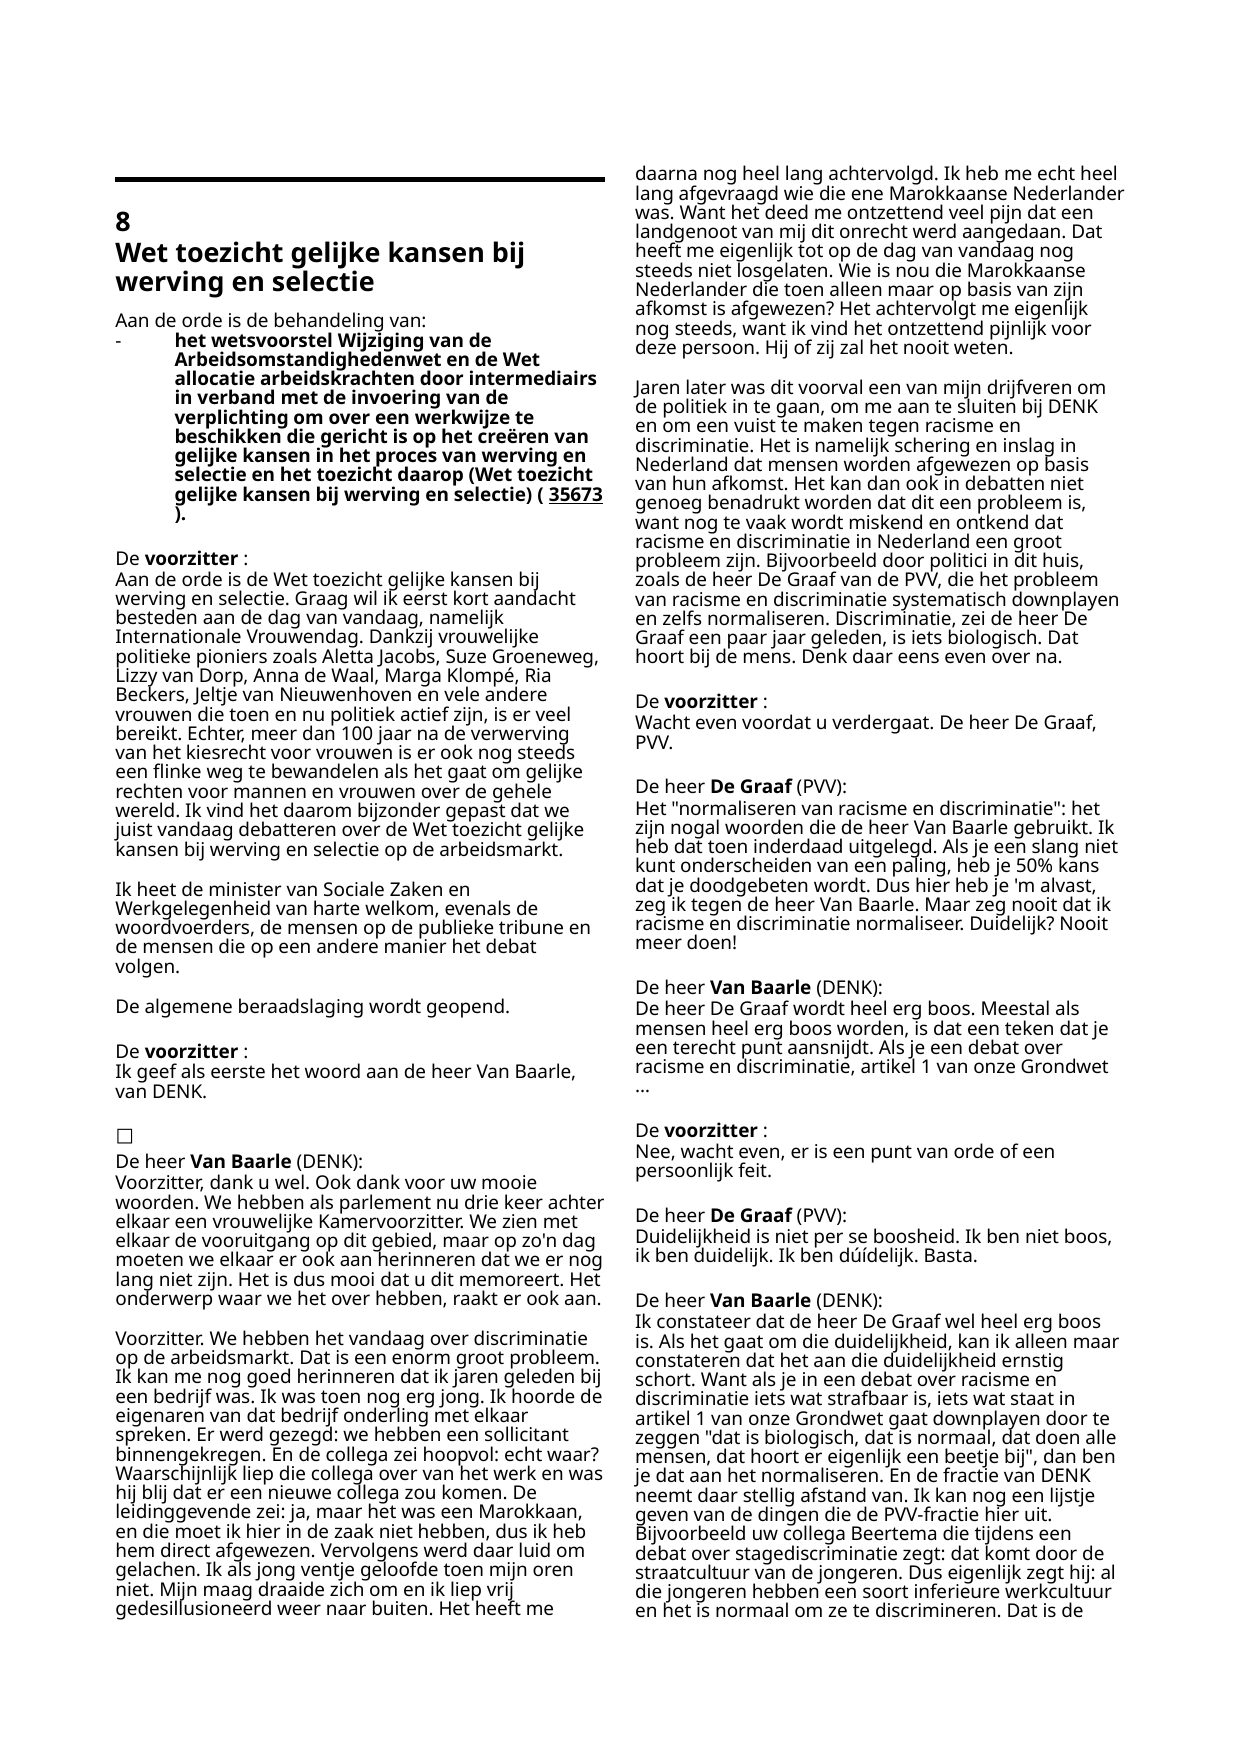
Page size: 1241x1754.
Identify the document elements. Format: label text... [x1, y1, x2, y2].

text De heer Van Baarle (DENK): [635, 1288, 1125, 1313]
text Ik geef als eerste het woord aan de heer Van Baarle, van DENK. [115, 1063, 605, 1102]
text Voorzitter. We hebben het vandaag over discriminatie op de arbeidsmarkt. Dat is een enorm groot probleem. Ik kan me nog goed herinneren dat ik jaren geleden bij een bedrijf was. Ik was toen nog erg jong. Ik hoorde de eigenaren van dat bedrijf onderling met elkaar spreken. Er werd gezegd: we hebben een sollicitant binnengekregen. En de collega zei hoopvol: echt waar? Waarschijnlijk liep die collega over van het werk en was hij blij dat er een nieuwe collega zou komen. De leidinggevende zei: ja, maar het was een Marokkaan, en die moet ik hier in de zaak niet hebben, dus ik heb hem direct afgewezen. Vervolgens werd daar luid om gelachen. Ik als jong ventje geloofde toen mijn oren niet. Mijn maag draaide zich om en ik liep vrij gedesillusioneerd weer naar buiten. Het heeft me [115, 1330, 605, 1619]
text De heer De Graaf (PVV): [635, 774, 1125, 799]
text Ik heet de minister van Sociale Zaken en Werkgelegenheid van harte welkom, evenals de woordvoerders, de mensen op de publieke tribune en de mensen die op een andere manier het debat volgen. [115, 881, 605, 977]
text Ik constateer dat de heer De Graaf wel heel erg boos is. Als het gaat om die duidelijkheid, kan ik alleen maar constateren dat het aan die duidelijkheid ernstig schort. Want als je in een debat over racisme en discriminatie iets wat strafbaar is, iets wat staat in artikel 1 van onze Grondwet gaat downplayen door te zeggen "dat is biologisch, dat is normaal, dat doen alle mensen, dat hoort er eigenlijk een beetje bij", dan ben je dat aan het normaliseren. En de fractie van DENK neemt daar stellig afstand van. Ik kan nog een lijstje geven van de dingen die de PVV-fractie hier uit. Bijvoorbeeld uw collega Beertema die tijdens een debat over stagediscriminatie zegt: dat komt door de straatcultuur van de jongeren. Dus eigenlijk zegt hij: al die jongeren hebben een soort inferieure werkcultuur en het is normaal om ze te discrimineren. Dat is de [635, 1313, 1125, 1622]
text Nee, wacht even, er is een punt van orde of een persoonlijk feit. [635, 1143, 1125, 1182]
text Aan de orde is de behandeling van: [115, 312, 605, 332]
text De heer De Graaf wordt heel erg boos. Meestal als mensen heel erg boos worden, is dat een teken dat je een terecht punt aansnijdt. Als je een debat over racisme en discriminatie, artikel 1 van onze Grondwet … [635, 1000, 1125, 1097]
text daarna nog heel lang achtervolgd. Ik heb me echt heel lang afgevraagd wie die ene Marokkaanse Nederlander was. Want het deed me ontzettend veel pijn dat een landgenoot van mij dit onrecht werd aangedaan. Dat heeft me eigenlijk tot op de dag van vandaag nog steeds niet losgelaten. Wie is nou die Marokkaanse Nederlander die toen alleen maar op basis van zijn afkomst is afgewezen? Het achtervolgt me eigenlijk nog steeds, want ik vind het ontzettend pijnlijk voor deze persoon. Hij of zij zal het nooit weten. [635, 165, 1125, 358]
text De voorzitter : [115, 1038, 605, 1063]
text Duidelijkheid is niet per se boosheid. Ik ben niet boos, ik ben duidelijk. Ik ben dúídelijk. Basta. [635, 1228, 1125, 1267]
text Wet toezicht gelijke kansen bij werving en selectie [115, 239, 605, 312]
list het wetsvoorstel Wijziging van de Arbeidsomstandighedenwet en de Wet allocatie arbeidskrachten door intermediairs in verband met de invoering van de verplichting om over een werkwijze te beschikken die gericht is op het creëren van gelijke kansen in het proces van werving en selectie en het toezicht daarop (Wet toezicht gelijke kansen bij werving en selectie) ( 35673 ). [115, 332, 605, 524]
text ⬜ [115, 1123, 605, 1149]
text Voorzitter, dank u wel. Ook dank voor uw mooie woorden. We hebben als parlement nu drie keer achter elkaar een vrouwelijke Kamervoorzitter. We zien met elkaar de vooruitgang op dit gebied, maar op zo'n dag moeten we elkaar er ook aan herinneren dat we er nog lang niet zijn. Het is dus mooi dat u dit memoreert. Het onderwerp waar we het over hebben, raakt er ook aan. [115, 1174, 605, 1309]
text De voorzitter : [115, 545, 605, 571]
text Jaren later was dit voorval een van mijn drijfveren om de politiek in te gaan, om me aan te sluiten bij DENK en om een vuist te maken tegen racisme en discriminatie. Het is namelijk schering en inslag in Nederland dat mensen worden afgewezen op basis van hun afkomst. Het kan dan ook in debatten niet genoeg benadrukt worden dat dit een probleem is, want nog te vaak wordt miskend en ontkend dat racisme en discriminatie in Nederland een groot probleem zijn. Bijvoorbeeld door politici in dit huis, zoals de heer De Graaf van de PVV, die het probleem van racisme en discriminatie systematisch downplayen en zelfs normaliseren. Discriminatie, zei de heer De Graaf een paar jaar geleden, is iets biologisch. Dat hoort bij de mens. Denk daar eens even over na. [635, 379, 1125, 668]
text De heer De Graaf (PVV): [635, 1202, 1125, 1228]
text 8 [115, 203, 605, 239]
text De heer Van Baarle (DENK): [115, 1149, 605, 1174]
text De algemene beraadslaging wordt geopend. [115, 998, 605, 1017]
text Aan de orde is de Wet toezicht gelijke kansen bij werving en selectie. Graag wil ik eerst kort aandacht besteden aan de dag van vandaag, namelijk Internationale Vrouwendag. Dankzij vrouwelijke politieke pioniers zoals Aletta Jacobs, Suze Groeneweg, Lizzy van Dorp, Anna de Waal, Marga Klompé, Ria Beckers, Jeltje van Nieuwenhoven en vele andere vrouwen die toen en nu politiek actief zijn, is er veel bereikt. Echter, meer dan 100 jaar na de verwerving van het kiesrecht voor vrouwen is er ook nog steeds een flinke weg te bewandelen als het gaat om gelijke rechten voor mannen en vrouwen over de gehele wereld. Ik vind het daarom bijzonder gepast dat we juist vandaag debatteren over de Wet toezicht gelijke kansen bij werving en selectie op de arbeidsmarkt. [115, 571, 605, 860]
text De heer Van Baarle (DENK): [635, 974, 1125, 1000]
text Het "normaliseren van racisme en discriminatie": het zijn nogal woorden die de heer Van Baarle gebruikt. Ik heb dat toen inderdaad uitgelegd. Als je een slang niet kunt onderscheiden van een paling, heb je 50% kans dat je doodgebeten wordt. Dus hier heb je 'm alvast, zeg ik tegen de heer Van Baarle. Maar zeg nooit dat ik racisme en discriminatie normaliseer. Duidelijk? Nooit meer doen! [635, 799, 1125, 954]
text Wacht even voordat u verdergaat. De heer De Graaf, PVV. [635, 714, 1125, 753]
text De voorzitter : [635, 1117, 1125, 1143]
text De voorzitter : [635, 689, 1125, 714]
